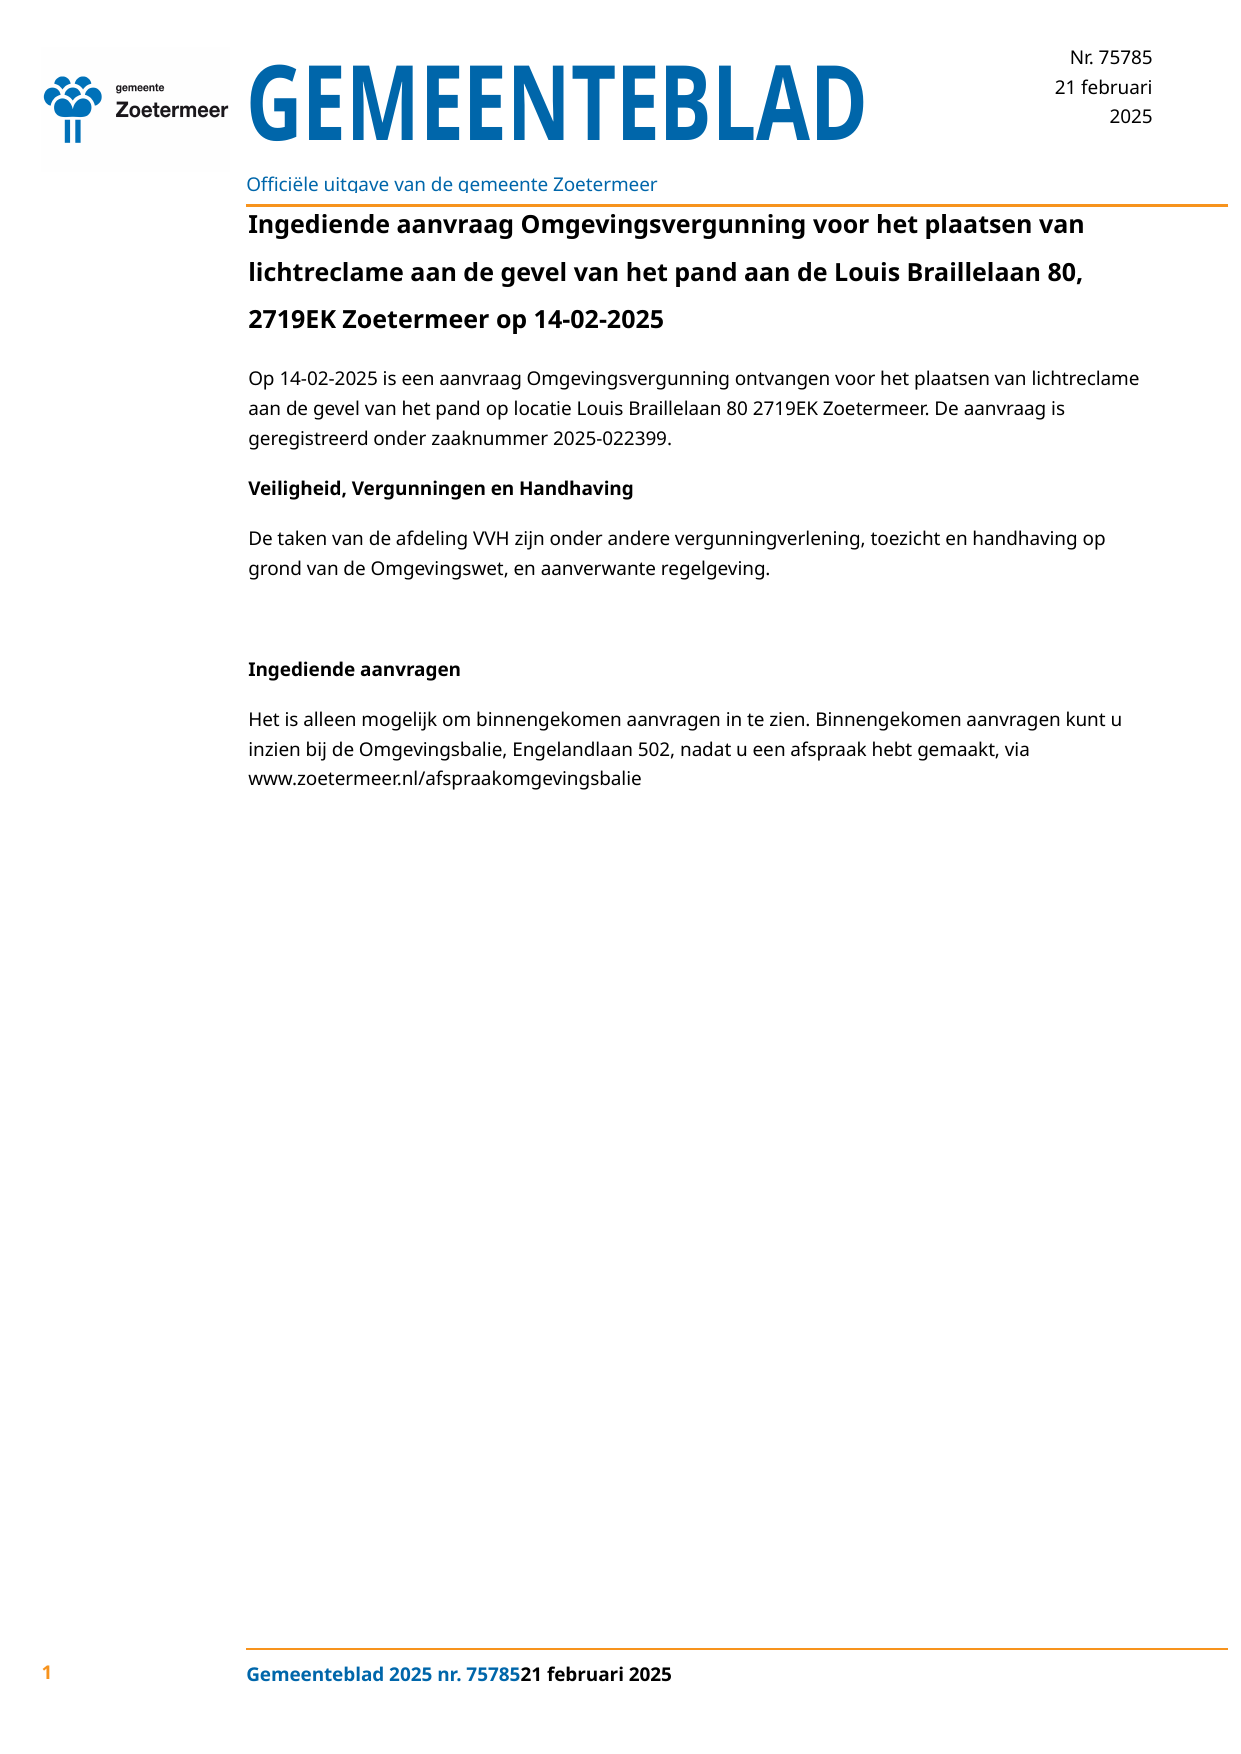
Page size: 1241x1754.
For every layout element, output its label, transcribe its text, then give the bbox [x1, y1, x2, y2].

text Ingediende aanvragen [248, 656, 1152, 682]
text Veiligheid, Vergunningen en Handhaving [248, 475, 1152, 501]
text Ingediende aanvraag Omgevingsvergunning voor het plaatsen van lichtreclame aan de gevel van het pand aan de Louis Braillelaan 80, 2719EK Zoetermeer op 14-02-2025 [248, 207, 1152, 336]
picture [41, 47, 231, 172]
text Op 14-02-2025 is een aanvraag Omgevingsvergunning ontvangen voor het plaatsen van lichtreclame aan de gevel van het pand op locatie Louis Braillelaan 80 2719EK Zoetermeer. De aanvraag is geregistreerd onder zaaknummer 2025-022399. [248, 366, 1152, 450]
text Het is alleen mogelijk om binnengekomen aanvragen in te zien. Binnengekomen aanvragen kunt u inzien bij de Omgevingsbalie, Engelandlaan 502, nadat u een afspraak hebt gemaakt, via www.zoetermeer.nl/afspraakomgevingsbalie [248, 706, 1152, 791]
text De taken van de afdeling VVH zijn onder andere vergunningverlening, toezicht en handhaving op grond van de Omgevingswet, en aanverwante regelgeving. [248, 526, 1152, 581]
